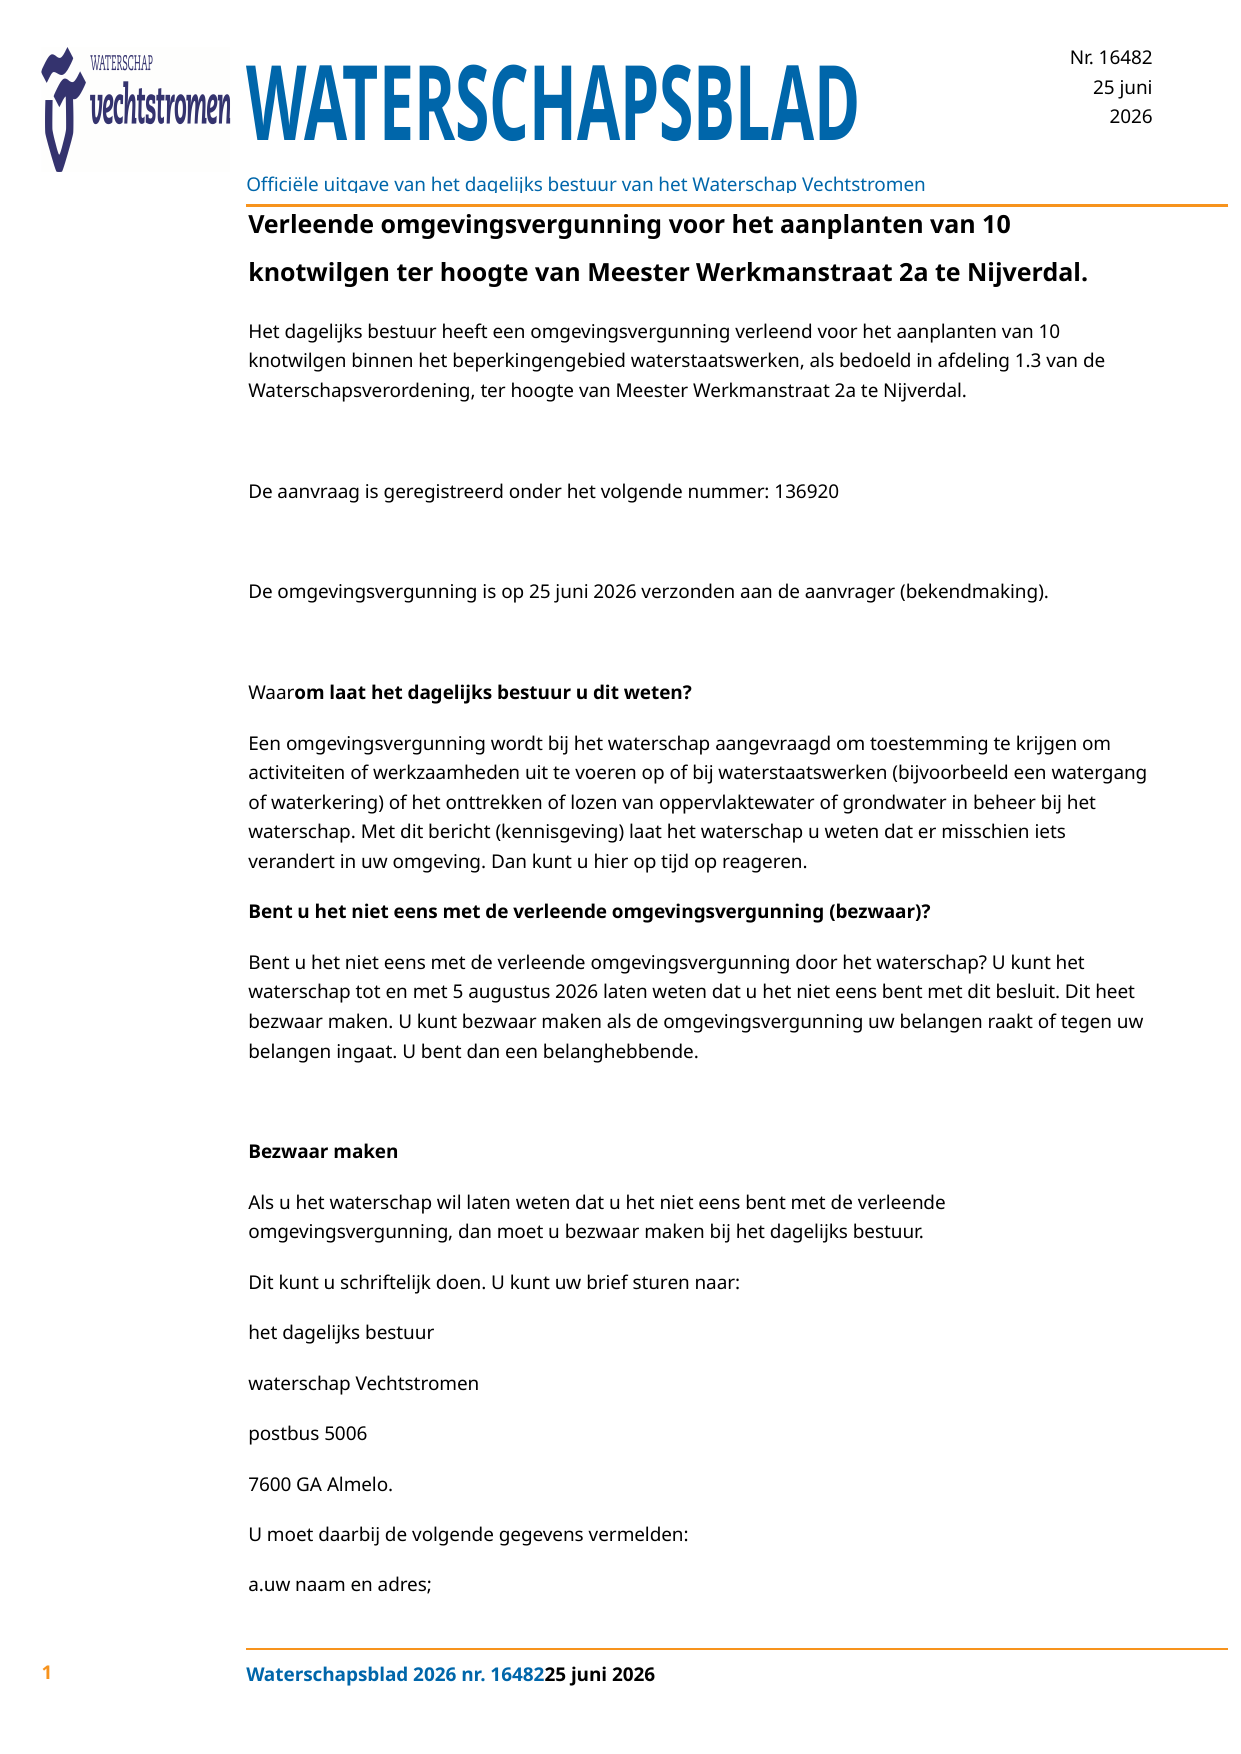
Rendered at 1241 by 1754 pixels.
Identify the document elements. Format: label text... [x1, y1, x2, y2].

text 7600 GA Almelo. [248, 1471, 1152, 1497]
text Bent u het niet eens met de verleende omgevingsvergunning door het waterschap? U kunt het waterschap tot en met 5 augustus 2026 laten weten dat u het niet eens bent met dit besluit. Dit heet bezwaar maken. U kunt bezwaar maken als de omgevingsvergunning uw belangen raakt of tegen uw belangen ingaat. U bent dan een belanghebbende. [248, 949, 1152, 1064]
text Als u het waterschap wil laten weten dat u het niet eens bent met de verleende omgevingsvergunning, dan moet u bezwaar maken bij het dagelijks bestuur. [248, 1189, 1152, 1244]
text Bezwaar maken [248, 1139, 1152, 1164]
text Verleende omgevingsvergunning voor het aanplanten van 10 knotwilgen ter hoogte van Meester Werkmanstraat 2a te Nijverdal. [248, 207, 1152, 288]
text postbus 5006 [248, 1420, 1152, 1446]
text Het dagelijks bestuur heeft een omgevingsvergunning verleend voor het aanplanten van 10 knotwilgen binnen het beperkingengebied waterstaatswerken, als bedoeld in afdeling 1.3 van de Waterschapsverordening, ter hoogte van Meester Werkmanstraat 2a te Nijverdal. [248, 318, 1152, 403]
text De aanvraag is geregistreerd onder het volgende nummer: 136920 [248, 478, 1152, 504]
text Waarom laat het dagelijks bestuur u dit weten? [248, 679, 1152, 705]
text Een omgevingsvergunning wordt bij het waterschap aangevraagd om toestemming te krijgen om activiteiten of werkzaamheden uit te voeren op of bij waterstaatswerken (bijvoorbeeld een watergang of waterkering) of het onttrekken of lozen van oppervlaktewater of grondwater in beheer bij het waterschap. Met dit bericht (kennisgeving) laat het waterschap u weten dat er misschien iets verandert in uw omgeving. Dan kunt u hier op tijd op reageren. [248, 730, 1152, 874]
picture [41, 47, 231, 172]
text het dagelijks bestuur [248, 1319, 1152, 1345]
text Bent u het niet eens met de verleende omgevingsvergunning (bezwaar)? [248, 899, 1152, 924]
text De omgevingsvergunning is op 25 juni 2026 verzonden aan de aanvrager (bekendmaking). [248, 579, 1152, 604]
text waterschap Vechtstromen [248, 1370, 1152, 1396]
text Dit kunt u schriftelijk doen. U kunt uw brief sturen naar: [248, 1269, 1152, 1295]
text U moet daarbij de volgende gegevens vermelden: [248, 1521, 1152, 1547]
text a.uw naam en adres; [248, 1572, 1152, 1597]
